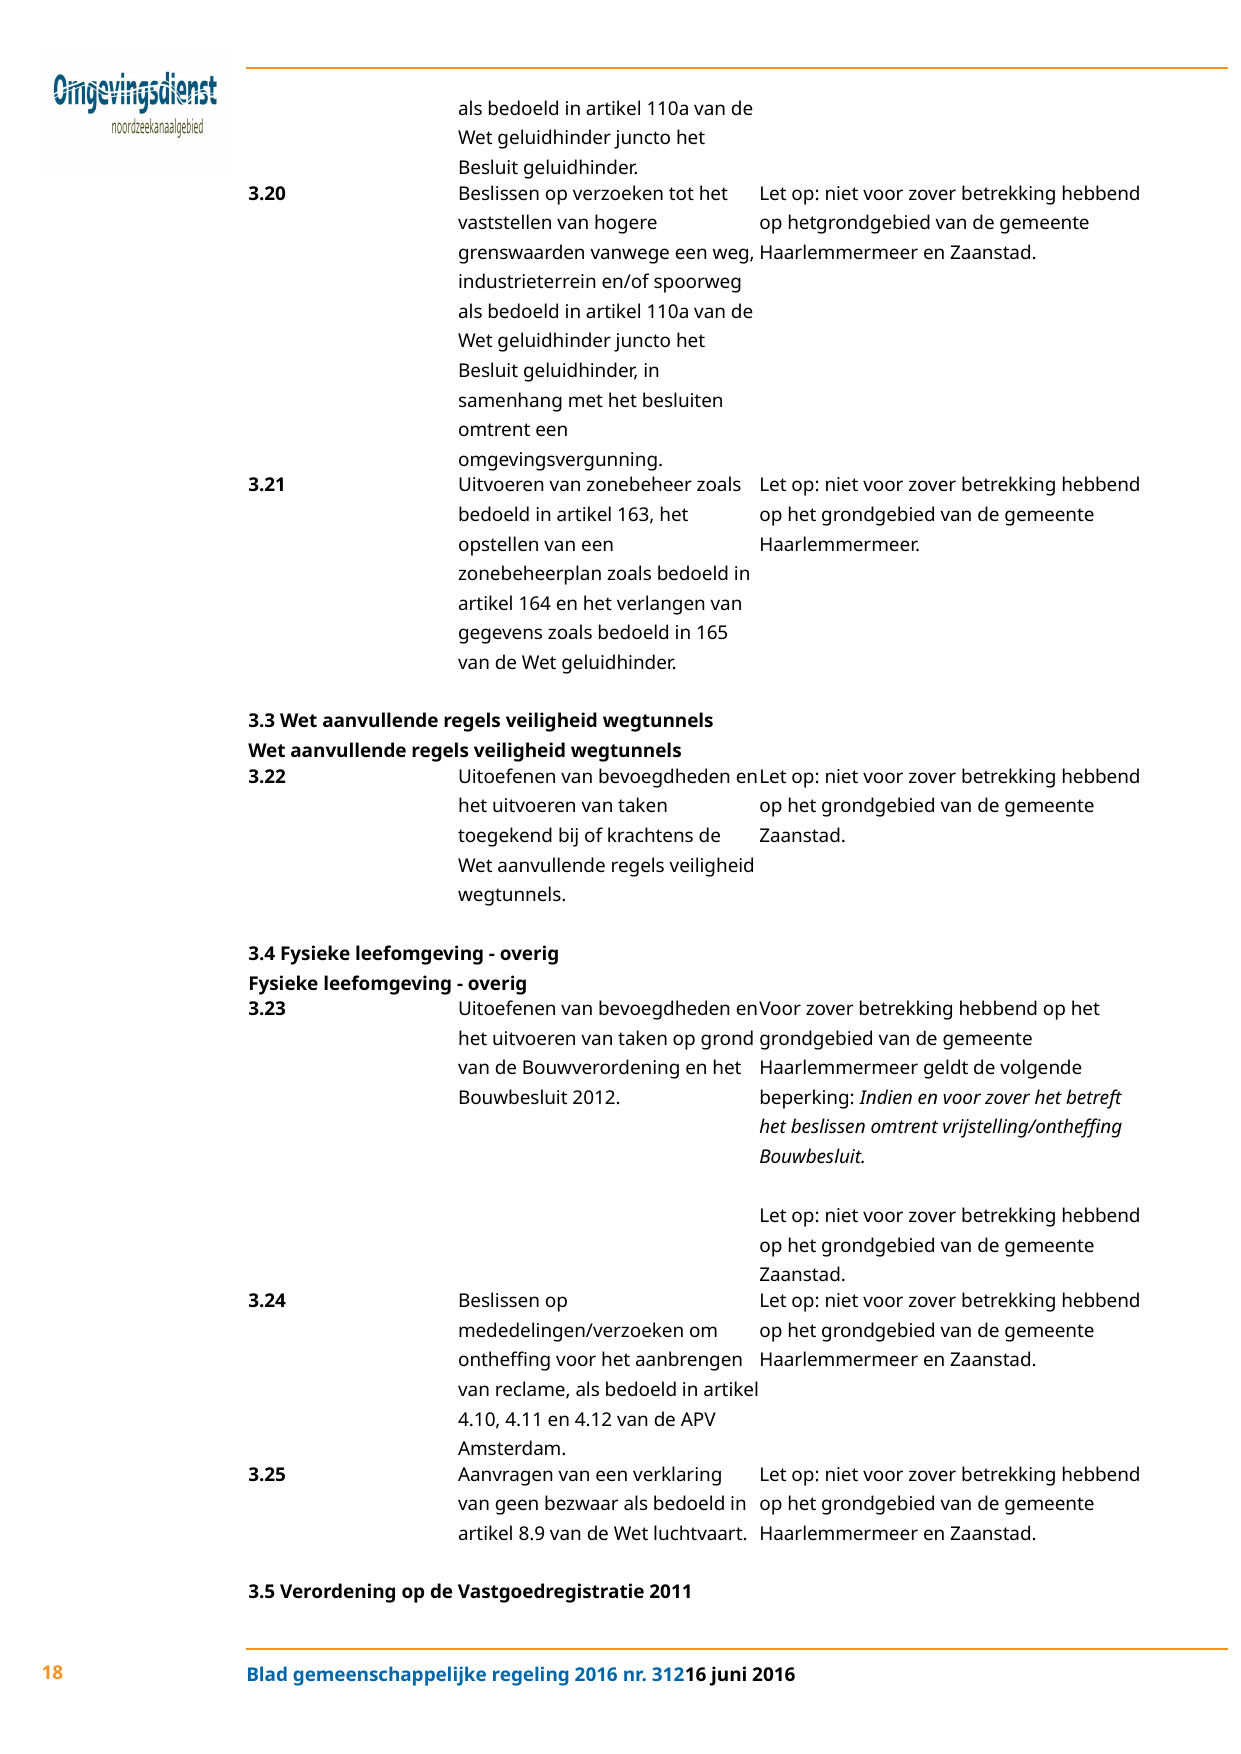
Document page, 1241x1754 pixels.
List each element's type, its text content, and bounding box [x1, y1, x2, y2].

picture [41, 47, 231, 172]
table_cell 3.24 [248, 1288, 458, 1461]
table_cell Let op: niet voor zover betrekking hebbend op het grondgebied van de gemeente Zaanstad. [759, 763, 1152, 907]
table_cell 3.23 [248, 995, 458, 1287]
table_header Wet aanvullende regels veiligheid wegtunnels [248, 738, 1152, 763]
table_cell Let op: niet voor zover betrekking hebbend op het grondgebied van de gemeente Haarlemmermeer en Zaanstad. [759, 1288, 1152, 1461]
table_cell 3.20 [248, 180, 458, 472]
table_cell 3.25 [248, 1461, 458, 1546]
table_cell Let op: niet voor zover betrekking hebbend op het grondgebied van de gemeente Haarlemmermeer. [759, 472, 1152, 675]
table_cell [759, 95, 1152, 180]
table_cell Let op: niet voor zover betrekking hebbend op het grondgebied van de gemeente Haarlemmermeer en Zaanstad. [759, 1461, 1152, 1546]
table_cell Uitvoeren van zonebeheer zoals bedoeld in artikel 163, het opstellen van een zonebeheerplan zoals bedoeld in artikel 164 en het verlangen van gegevens zoals bedoeld in 165 van de Wet geluidhinder. [458, 472, 759, 675]
table_header Fysieke leefomgeving - overig [248, 970, 1152, 995]
table_cell Let op: niet voor zover betrekking hebbend op hetgrondgebied van de gemeente Haarlemmermeer en Zaanstad. [759, 180, 1152, 472]
text 3.3 Wet aanvullende regels veiligheid wegtunnels [248, 708, 1152, 733]
table_cell 3.21 [248, 472, 458, 675]
table_cell 3.22 [248, 763, 458, 907]
table_cell Uitoefenen van bevoegdheden en het uitvoeren van taken op grond van de Bouwverordening en het Bouwbesluit 2012. [458, 995, 759, 1287]
table_cell als bedoeld in artikel 110a van de Wet geluidhinder juncto het Besluit geluidhinder. [458, 95, 759, 180]
table_cell [248, 95, 458, 180]
table_cell Uitoefenen van bevoegdheden en het uitvoeren van taken toegekend bij of krachtens de Wet aanvullende regels veiligheid wegtunnels. [458, 763, 759, 907]
table_cell Aanvragen van een verklaring van geen bezwaar als bedoeld in artikel 8.9 van de Wet luchtvaart. [458, 1461, 759, 1546]
text 3.5 Verordening op de Vastgoedregistratie 2011 [248, 1579, 1152, 1604]
table_cell Beslissen op verzoeken tot het vaststellen van hogere grenswaarden vanwege een weg, industrieterrein en/of spoorweg als bedoeld in artikel 110a van de Wet geluidhinder juncto het Besluit geluidhinder, in samenhang met het besluiten omtrent een omgevingsvergunning. [458, 180, 759, 472]
table_cell Voor zover betrekking hebbend op het grondgebied van de gemeente Haarlemmermeer geldt de volgende beperking: Indien en voor zover het betreft het beslissen omtrent vrijstelling/ontheffing Bouwbesluit. Let op: niet voor zover betrekking hebbend op het grondgebied van de gemeente Zaanstad. [759, 995, 1152, 1287]
text 3.4 Fysieke leefomgeving - overig [248, 940, 1152, 966]
table_cell Beslissen op mededelingen/verzoeken om ontheffing voor het aanbrengen van reclame, als bedoeld in artikel 4.10, 4.11 en 4.12 van de APV Amsterdam. [458, 1288, 759, 1461]
